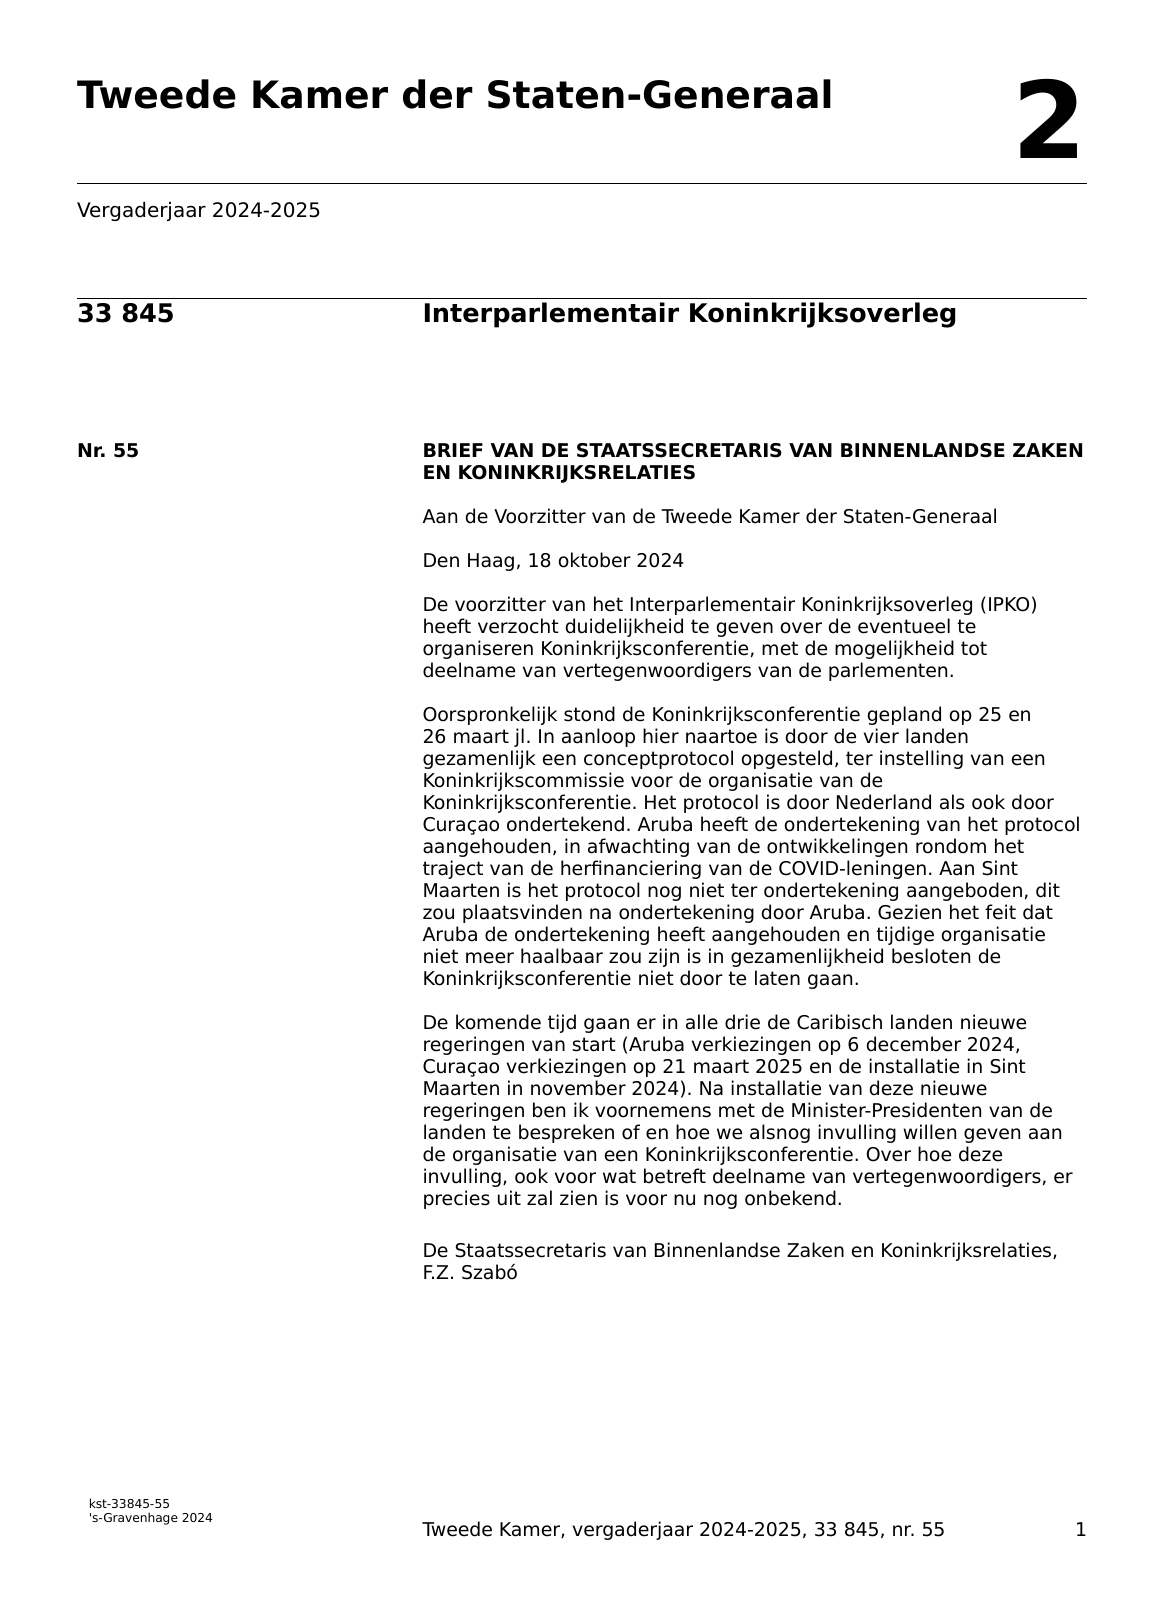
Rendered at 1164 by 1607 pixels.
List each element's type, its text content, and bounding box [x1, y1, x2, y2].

subtitle Nr. 55 BRIEF VAN DE STAATSSECRETARIS VAN BINNENLANDSE ZAKEN EN KONINKRIJKSRELATIES [77, 440, 1087, 484]
text Aan de Voorzitter van de Tweede Kamer der Staten-Generaal [422, 506, 1087, 528]
text 's-Gravenhage 2024 [88, 1511, 323, 1525]
table_cell Vergaderjaar 2024-2025 [77, 184, 1087, 298]
subtitle 33 845 Interparlementair Koninkrijksoverleg [77, 299, 1087, 329]
table_header 2 [886, 59, 1087, 183]
text De Staatssecretaris van Binnenlandse Zaken en Koninkrijksrelaties, F.Z. Szabó [422, 1240, 1087, 1284]
text Den Haag, 18 oktober 2024 [422, 550, 1087, 572]
text kst-33845-55 [88, 1497, 323, 1511]
text Oorspronkelijk stond de Koninkrijksconferentie gepland op 25 en 26 maart jl. In aanloop hier naartoe is door de vier landen gezamenlijk een conceptprotocol opgesteld, ter instelling van een Koninkrijkscommissie voor de organisatie van de Koninkrijksconferentie. Het protocol is door Nederland als ook door Curaçao ondertekend. Aruba heeft de ondertekening van het protocol aangehouden, in afwachting van de ontwikkelingen rondom het traject van de herfinanciering van de COVID-leningen. Aan Sint Maarten is het protocol nog niet ter ondertekening aangeboden, dit zou plaatsvinden na ondertekening door Aruba. Gezien het feit dat Aruba de ondertekening heeft aangehouden en tijdige organisatie niet meer haalbaar zou zijn is in gezamenlijkheid besloten de Koninkrijksconferentie niet door te laten gaan. [422, 704, 1087, 990]
text De komende tijd gaan er in alle drie de Caribisch landen nieuwe regeringen van start (Aruba verkiezingen op 6 december 2024, Curaçao verkiezingen op 21 maart 2025 en de installatie in Sint Maarten in november 2024). Na installatie van deze nieuwe regeringen ben ik voornemens met de Minister-Presidenten van de landen te bespreken of en hoe we alsnog invulling willen geven aan de organisatie van een Koninkrijksconferentie. Over hoe deze invulling, ook voor wat betreft deelname van vertegenwoordigers, er precies uit zal zien is voor nu nog onbekend. [422, 1012, 1087, 1210]
text De voorzitter van het Interparlementair Koninkrijksoverleg (IPKO) heeft verzocht duidelijkheid te geven over de eventueel te organiseren Koninkrijksconferentie, met de mogelijkheid tot deelname van vertegenwoordigers van de parlementen. [422, 594, 1087, 682]
table_header Tweede Kamer der Staten-Generaal [77, 59, 886, 183]
